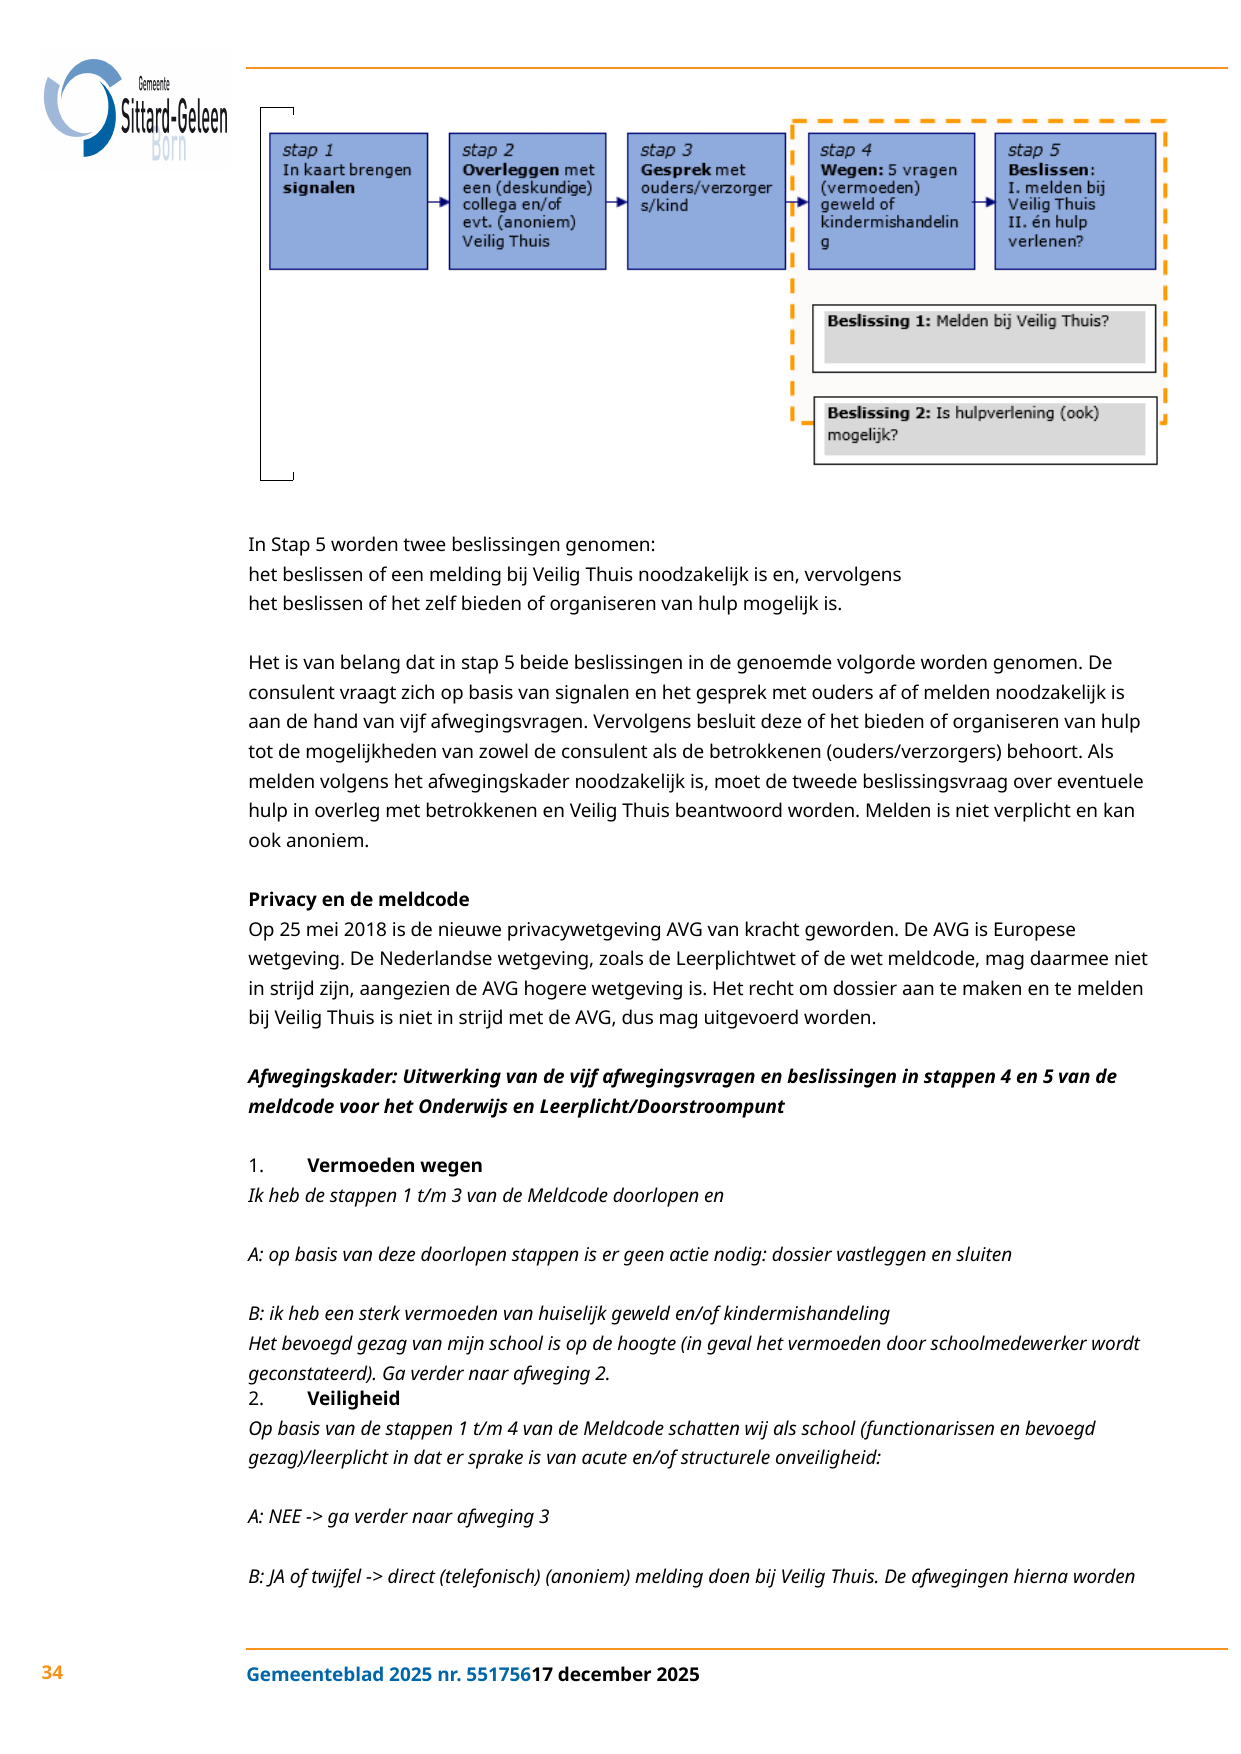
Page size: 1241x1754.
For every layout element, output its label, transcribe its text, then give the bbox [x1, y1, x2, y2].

text Op 25 mei 2018 is de nieuwe privacywetgeving AVG van kracht geworden. De AVG is Europese wetgeving. De Nederlandse wetgeving, zoals de Leerplichtwet of de wet meldcode, mag daarmee niet in strijd zijn, aangezien de AVG hogere wetgeving is. Het recht om dossier aan te maken en te melden bij Veilig Thuis is niet in strijd met de AVG, dus mag uitgevoerd worden. [248, 916, 1152, 1030]
text het beslissen of een melding bij Veilig Thuis noodzakelijk is en, vervolgens [248, 561, 1152, 587]
text Privacy en de meldcode [248, 886, 1152, 912]
text Het is van belang dat in stap 5 beide beslissingen in de genoemde volgorde worden genomen. De consulent vraagt zich op basis van signalen en het gesprek met ouders af of melden noodzakelijk is aan de hand van vijf afwegingsvragen. Vervolgens besluit deze of het bieden of organiseren van hulp tot de mogelijkheden van zowel de consulent als de betrokkenen (ouders/verzorgers) behoort. Als melden volgens het afwegingskader noodzakelijk is, moet de tweede beslissingsvraag over eventuele hulp in overleg met betrokkenen en Veilig Thuis beantwoord worden. Melden is niet verplicht en kan ook anoniem. [248, 649, 1152, 853]
text In Stap 5 worden twee beslissingen genomen: [248, 531, 1152, 557]
table_cell Veiligheid Op basis van de stappen 1 t/m 4 van de Meldcode schatten wij als school (functionarissen en bevoegd gezag)/leerplicht in dat er sprake is van acute en/of structurele onveiligheid: A: NEE -> ga verder naar afweging 3 B: JA of twijfel -> direct (telefonisch) (anoniem) melding doen bij Veilig Thuis. De afwegingen hierna worden [248, 1385, 1152, 1589]
text het beslissen of het zelf bieden of organiseren van hulp mogelijk is. [248, 590, 1152, 616]
table_header Vermoeden wegen Ik heb de stappen 1 t/m 3 van de Meldcode doorlopen en A: op basis van deze doorlopen stappen is er geen actie nodig: dossier vastleggen en sluiten B: ik heb een sterk vermoeden van huiselijk geweld en/of kindermishandeling Het bevoegd gezag van mijn school is op de hoogte (in geval het vermoeden door schoolmedewerker wordt geconstateerd). Ga verder naar afweging 2. [248, 1153, 1152, 1385]
picture [41, 47, 231, 172]
picture [268, 115, 1173, 472]
text Afwegingskader: Uitwerking van de vijf afwegingsvragen en beslissingen in stappen 4 en 5 van de meldcode voor het Onderwijs en Leerplicht/Doorstroompunt [248, 1064, 1152, 1119]
